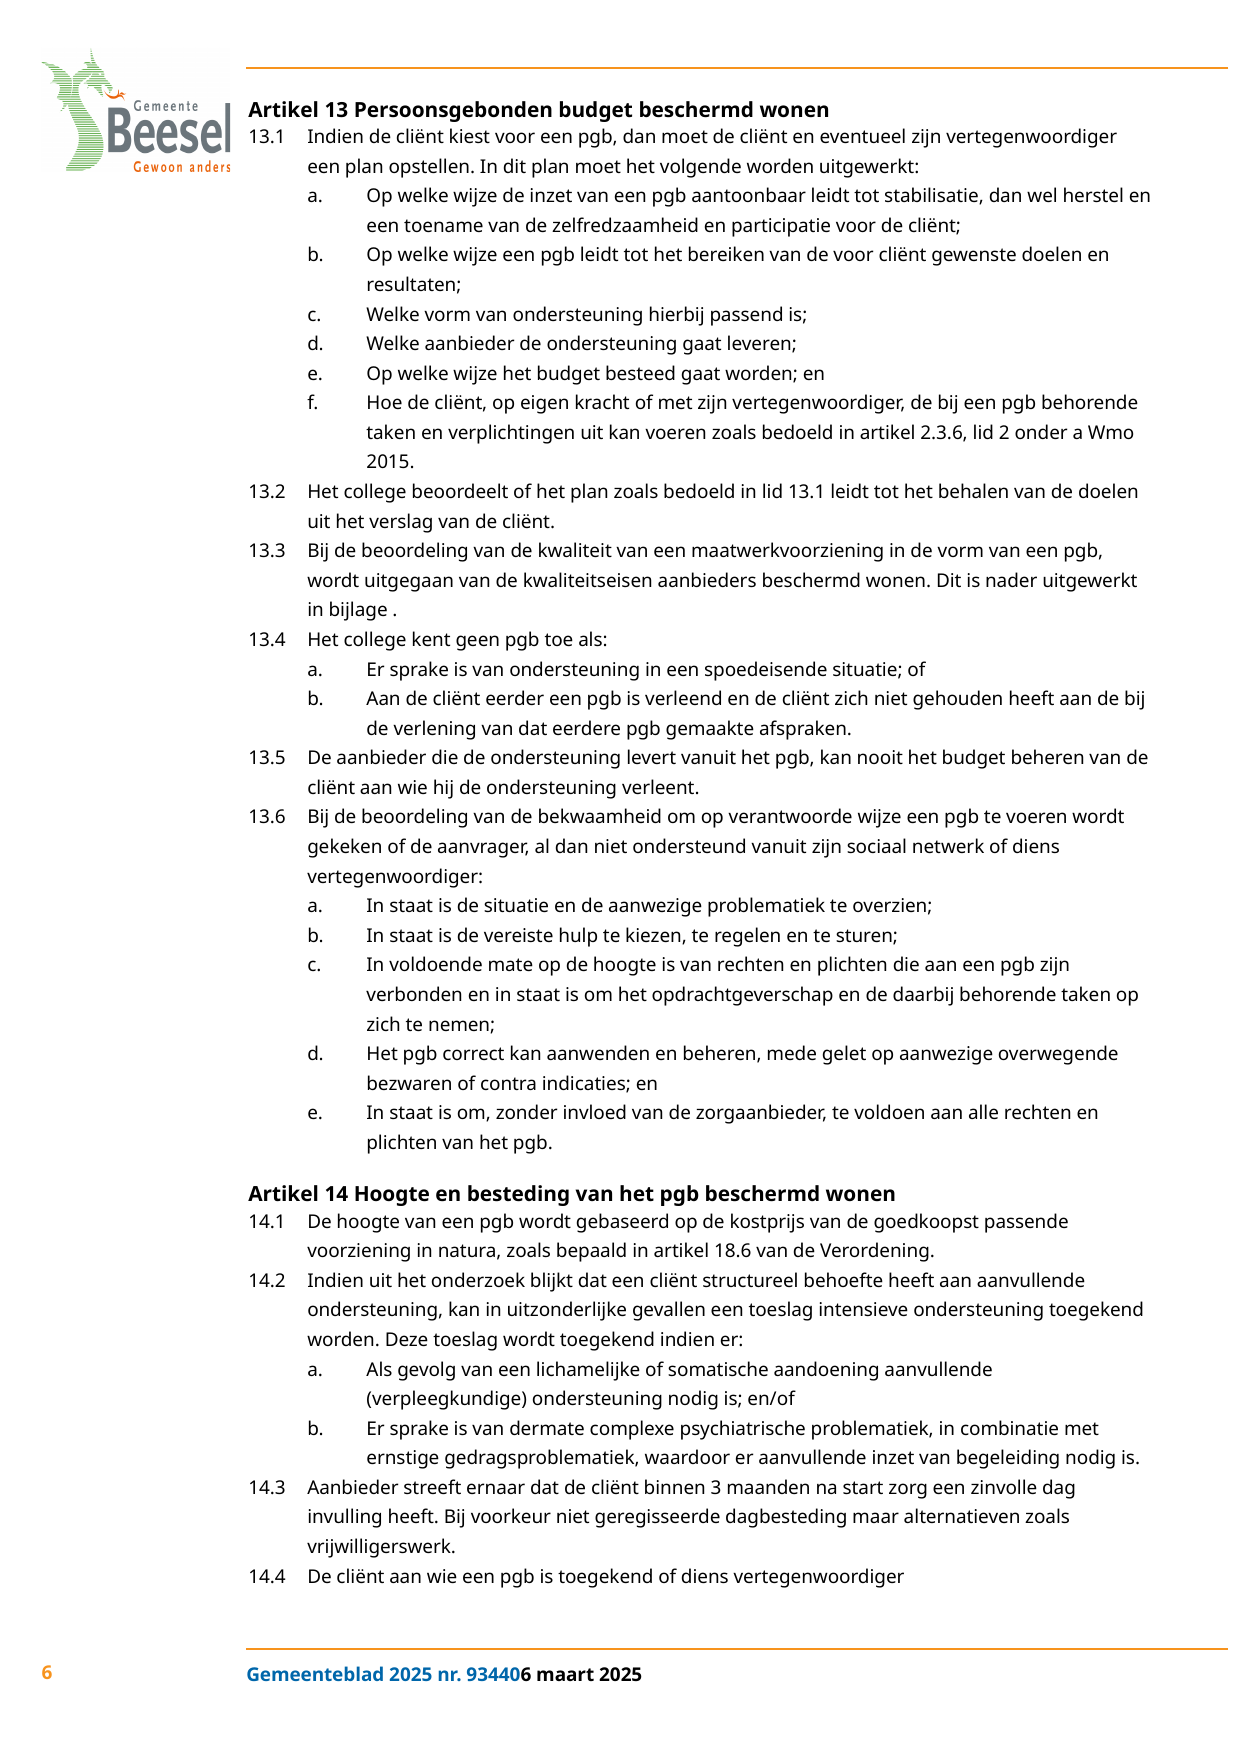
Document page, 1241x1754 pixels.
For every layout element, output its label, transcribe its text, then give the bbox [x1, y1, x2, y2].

list Het college beoordeelt of het plan zoals bedoeld in lid 13.1 leidt tot het behalen van de doelen uit het verslag van de cliënt. [248, 478, 1152, 533]
list Aan de cliënt eerder een pgb is verleend en de cliënt zich niet gehouden heeft aan de bij de verlening van dat eerdere pgb gemaakte afspraken. [307, 685, 1152, 741]
list Op welke wijze de inzet van een pgb aantoonbaar leidt tot stabilisatie, dan wel herstel en een toename van de zelfredzaamheid en participatie voor de cliënt; [307, 182, 1152, 238]
list Er sprake is van ondersteuning in een spoedeisende situatie; of [307, 656, 1152, 681]
list Bij de beoordeling van de bekwaamheid om op verantwoorde wijze een pgb te voeren wordt gekeken of de aanvrager, al dan niet ondersteund vanuit zijn sociaal netwerk of diens vertegenwoordiger: [248, 804, 1152, 888]
list Aanbieder streeft ernaar dat de cliënt binnen 3 maanden na start zorg een zinvolle dag invulling heeft. Bij voorkeur niet geregisseerde dagbesteding maar alternatieven zoals vrijwilligerswerk. [248, 1474, 1152, 1559]
text Artikel 14 Hoogte en besteding van het pgb beschermd wonen [248, 1179, 1152, 1208]
text Artikel 13 Persoonsgebonden budget beschermd wonen [248, 95, 1152, 123]
list Bij de beoordeling van de kwaliteit van een maatwerkvoorziening in de vorm van een pgb, wordt uitgegaan van de kwaliteitseisen aanbieders beschermd wonen. Dit is nader uitgewerkt in bijlage . [248, 537, 1152, 622]
list Als gevolg van een lichamelijke of somatische aandoening aanvullende (verpleegkundige) ondersteuning nodig is; en/of [307, 1356, 1152, 1411]
list In staat is de vereiste hulp te kiezen, te regelen en te sturen; [307, 922, 1152, 948]
list In staat is de situatie en de aanwezige problematiek te overzien; [307, 892, 1152, 918]
list De aanbieder die de ondersteuning levert vanuit het pgb, kan nooit het budget beheren van de cliënt aan wie hij de ondersteuning verleent. [248, 744, 1152, 800]
list Welke vorm van ondersteuning hierbij passend is; [307, 301, 1152, 326]
list Indien uit het onderzoek blijkt dat een cliënt structureel behoefte heeft aan aanvullende ondersteuning, kan in uitzonderlijke gevallen een toeslag intensieve ondersteuning toegekend worden. Deze toeslag wordt toegekend indien er: [248, 1267, 1152, 1352]
list Het college kent geen pgb toe als: [248, 626, 1152, 652]
list Op welke wijze een pgb leidt tot het bereiken van de voor cliënt gewenste doelen en resultaten; [307, 242, 1152, 297]
list Welke aanbieder de ondersteuning gaat leveren; [307, 330, 1152, 356]
list Er sprake is van dermate complexe psychiatrische problematiek, in combinatie met ernstige gedragsproblematiek, waardoor er aanvullende inzet van begeleiding nodig is. [307, 1415, 1152, 1470]
list Op welke wijze het budget besteed gaat worden; en [307, 360, 1152, 386]
list Hoe de cliënt, op eigen kracht of met zijn vertegenwoordiger, de bij een pgb behorende taken en verplichtingen uit kan voeren zoals bedoeld in artikel 2.3.6, lid 2 onder a Wmo 2015. [307, 389, 1152, 474]
list De hoogte van een pgb wordt gebaseerd op de kostprijs van de goedkoopst passende voorziening in natura, zoals bepaald in artikel 18.6 van de Verordening. [248, 1208, 1152, 1263]
list De cliënt aan wie een pgb is toegekend of diens vertegenwoordiger [248, 1563, 1152, 1589]
list In staat is om, zonder invloed van de zorgaanbieder, te voldoen aan alle rechten en plichten van het pgb. [307, 1099, 1152, 1155]
list Het pgb correct kan aanwenden en beheren, mede gelet op aanwezige overwegende bezwaren of contra indicaties; en [307, 1040, 1152, 1096]
list In voldoende mate op de hoogte is van rechten en plichten die aan een pgb zijn verbonden en in staat is om het opdrachtgeverschap en de daarbij behorende taken op zich te nemen; [307, 952, 1152, 1036]
picture [41, 47, 231, 172]
list Indien de cliënt kiest voor een pgb, dan moet de cliënt en eventueel zijn vertegenwoordiger een plan opstellen. In dit plan moet het volgende worden uitgewerkt: [248, 123, 1152, 178]
